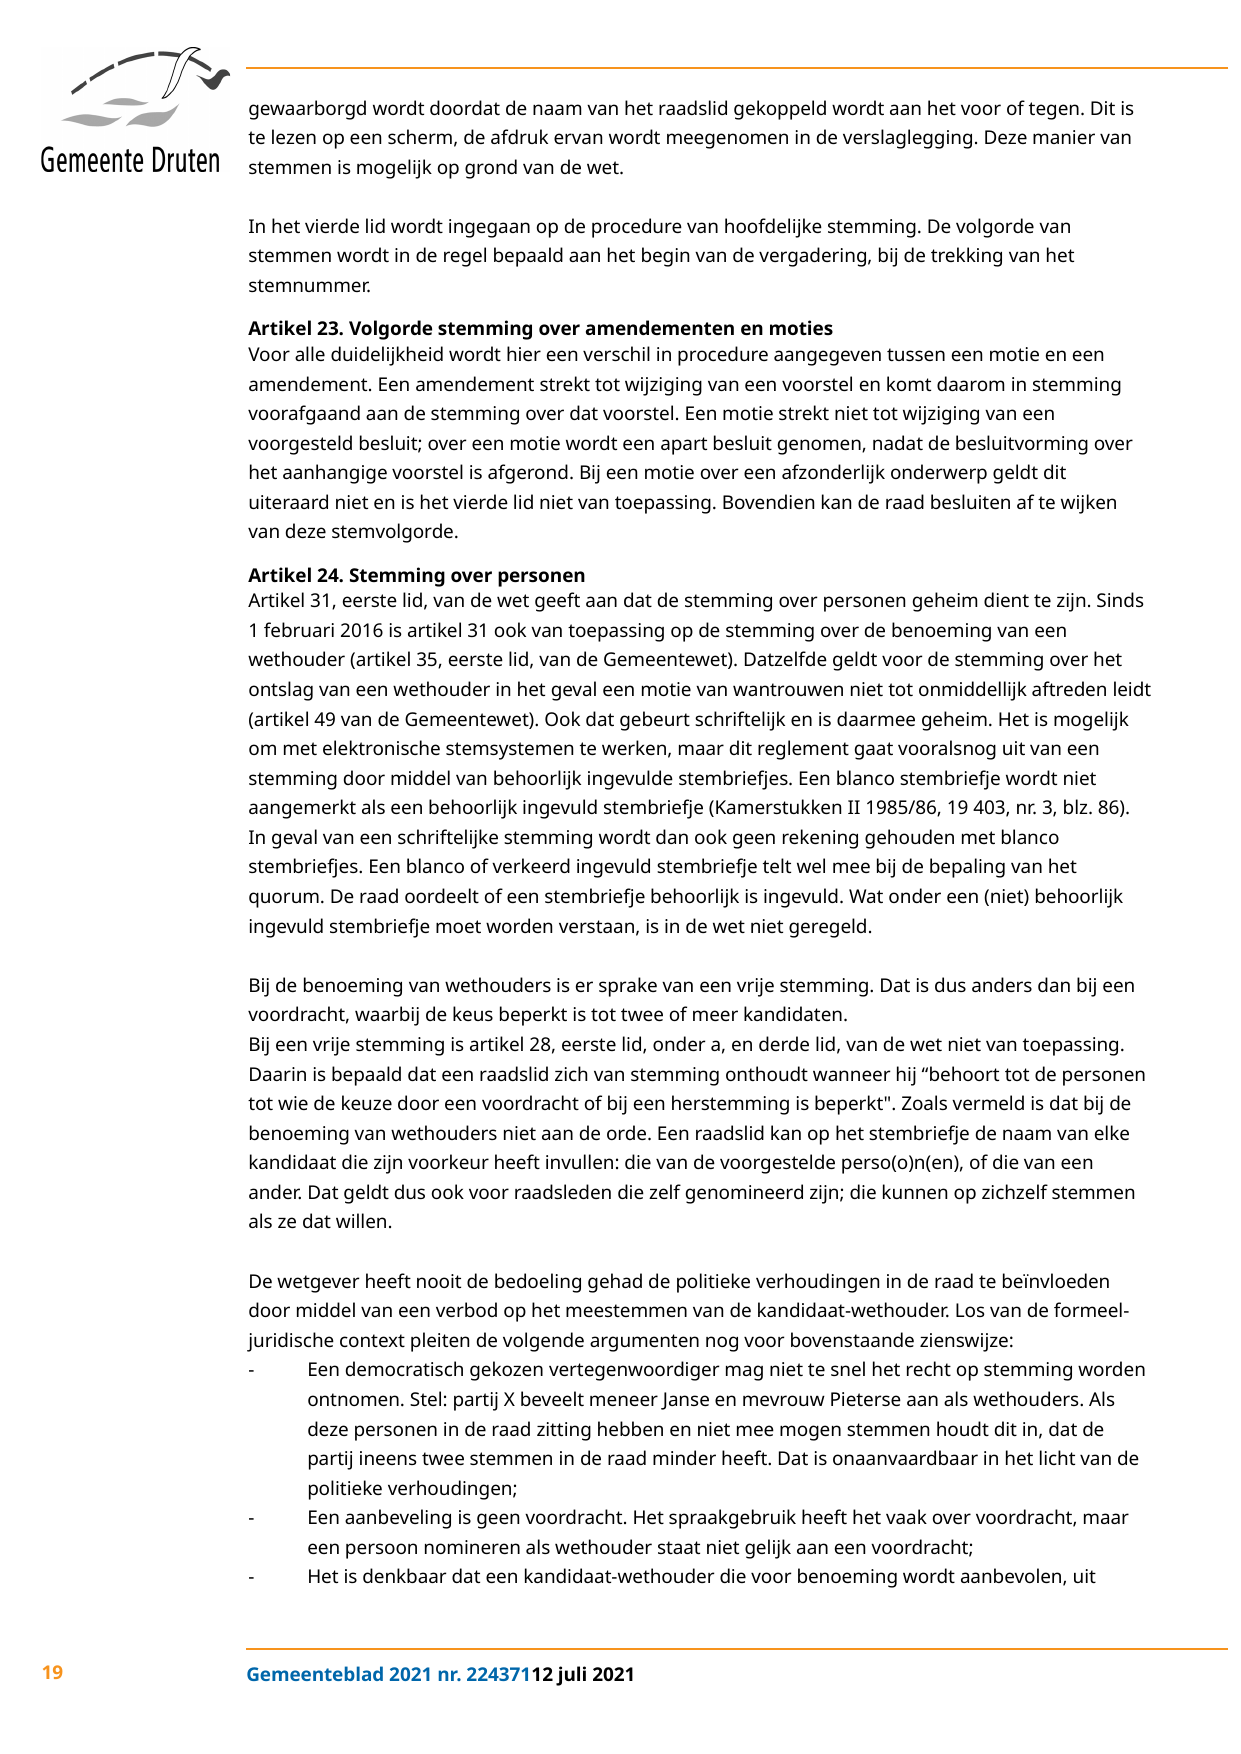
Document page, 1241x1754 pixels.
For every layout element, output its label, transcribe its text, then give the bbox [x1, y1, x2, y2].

list Het is denkbaar dat een kandidaat-wethouder die voor benoeming wordt aanbevolen, uit [248, 1564, 1152, 1589]
text De wetgever heeft nooit de bedoeling gehad de politieke verhoudingen in de raad te beïnvloeden door middel van een verbod op het meestemmen van de kandidaat-wethouder. Los van de formeel-juridische context pleiten de volgende argumenten nog voor bovenstaande zienswijze: [248, 1268, 1152, 1353]
text Bij de benoeming van wethouders is er sprake van een vrije stemming. Dat is dus anders dan bij een voordracht, waarbij de keus beperkt is tot twee of meer kandidaten. [248, 972, 1152, 1027]
text Artikel 23. Volgorde stemming over amendementen en moties [248, 315, 1152, 341]
list Een democratisch gekozen vertegenwoordiger mag niet te snel het recht op stemming worden ontnomen. Stel: partij X beveelt meneer Janse en mevrouw Pieterse aan als wethouders. Als deze personen in de raad zitting hebben en niet mee mogen stemmen houdt dit in, dat de partij ineens twee stemmen in de raad minder heeft. Dat is onaanvaardbaar in het licht van de politieke verhoudingen; [248, 1357, 1152, 1501]
text Artikel 31, eerste lid, van de wet geeft aan dat de stemming over personen geheim dient te zijn. Sinds 1 februari 2016 is artikel 31 ook van toepassing op de stemming over de benoeming van een wethouder (artikel 35, eerste lid, van de Gemeentewet). Datzelfde geldt voor de stemming over het ontslag van een wethouder in het geval een motie van wantrouwen niet tot onmiddellijk aftreden leidt (artikel 49 van de Gemeentewet). Ook dat gebeurt schriftelijk en is daarmee geheim. Het is mogelijk om met elektronische stemsystemen te werken, maar dit reglement gaat vooralsnog uit van een stemming door middel van behoorlijk ingevulde stembriefjes. Een blanco stembriefje wordt niet aangemerkt als een behoorlijk ingevuld stembriefje (Kamerstukken II 1985/86, 19 403, nr. 3, blz. 86). In geval van een schriftelijke stemming wordt dan ook geen rekening gehouden met blanco stembriefjes. Een blanco of verkeerd ingevuld stembriefje telt wel mee bij de bepaling van het quorum. De raad oordeelt of een stembriefje behoorlijk is ingevuld. Wat onder een (niet) behoorlijk ingevuld stembriefje moet worden verstaan, is in de wet niet geregeld. [248, 587, 1152, 939]
text Bij een vrije stemming is artikel 28, eerste lid, onder a, en derde lid, van de wet niet van toepassing. Daarin is bepaald dat een raadslid zich van stemming onthoudt wanneer hij “behoort tot de personen tot wie de keuze door een voordracht of bij een herstemming is beperkt". Zoals vermeld is dat bij de benoeming van wethouders niet aan de orde. Een raadslid kan op het stembriefje de naam van elke kandidaat die zijn voorkeur heeft invullen: die van de voorgestelde perso(o)n(en), of die van een ander. Dat geldt dus ook voor raadsleden die zelf genomineerd zijn; die kunnen op zichzelf stemmen als ze dat willen. [248, 1031, 1152, 1234]
text Artikel 24. Stemming over personen [248, 562, 1152, 587]
text gewaarborgd wordt doordat de naam van het raadslid gekoppeld wordt aan het voor of tegen. Dit is te lezen op een scherm, de afdruk ervan wordt meegenomen in de verslaglegging. Deze manier van stemmen is mogelijk op grond van de wet. [248, 95, 1152, 180]
picture [41, 47, 231, 172]
text In het vierde lid wordt ingegaan op de procedure van hoofdelijke stemming. De volgorde van stemmen wordt in de regel bepaald aan het begin van de vergadering, bij de trekking van het stemnummer. [248, 213, 1152, 298]
list Een aanbeveling is geen voordracht. Het spraakgebruik heeft het vaak over voordracht, maar een persoon nomineren als wethouder staat niet gelijk aan een voordracht; [248, 1504, 1152, 1560]
text Voor alle duidelijkheid wordt hier een verschil in procedure aangegeven tussen een motie en een amendement. Een amendement strekt tot wijziging van een voorstel en komt daarom in stemming voorafgaand aan de stemming over dat voorstel. Een motie strekt niet tot wijziging van een voorgesteld besluit; over een motie wordt een apart besluit genomen, nadat de besluitvorming over het aanhangige voorstel is afgerond. Bij een motie over een afzonderlijk onderwerp geldt dit uiteraard niet en is het vierde lid niet van toepassing. Bovendien kan de raad besluiten af te wijken van deze stemvolgorde. [248, 341, 1152, 544]
